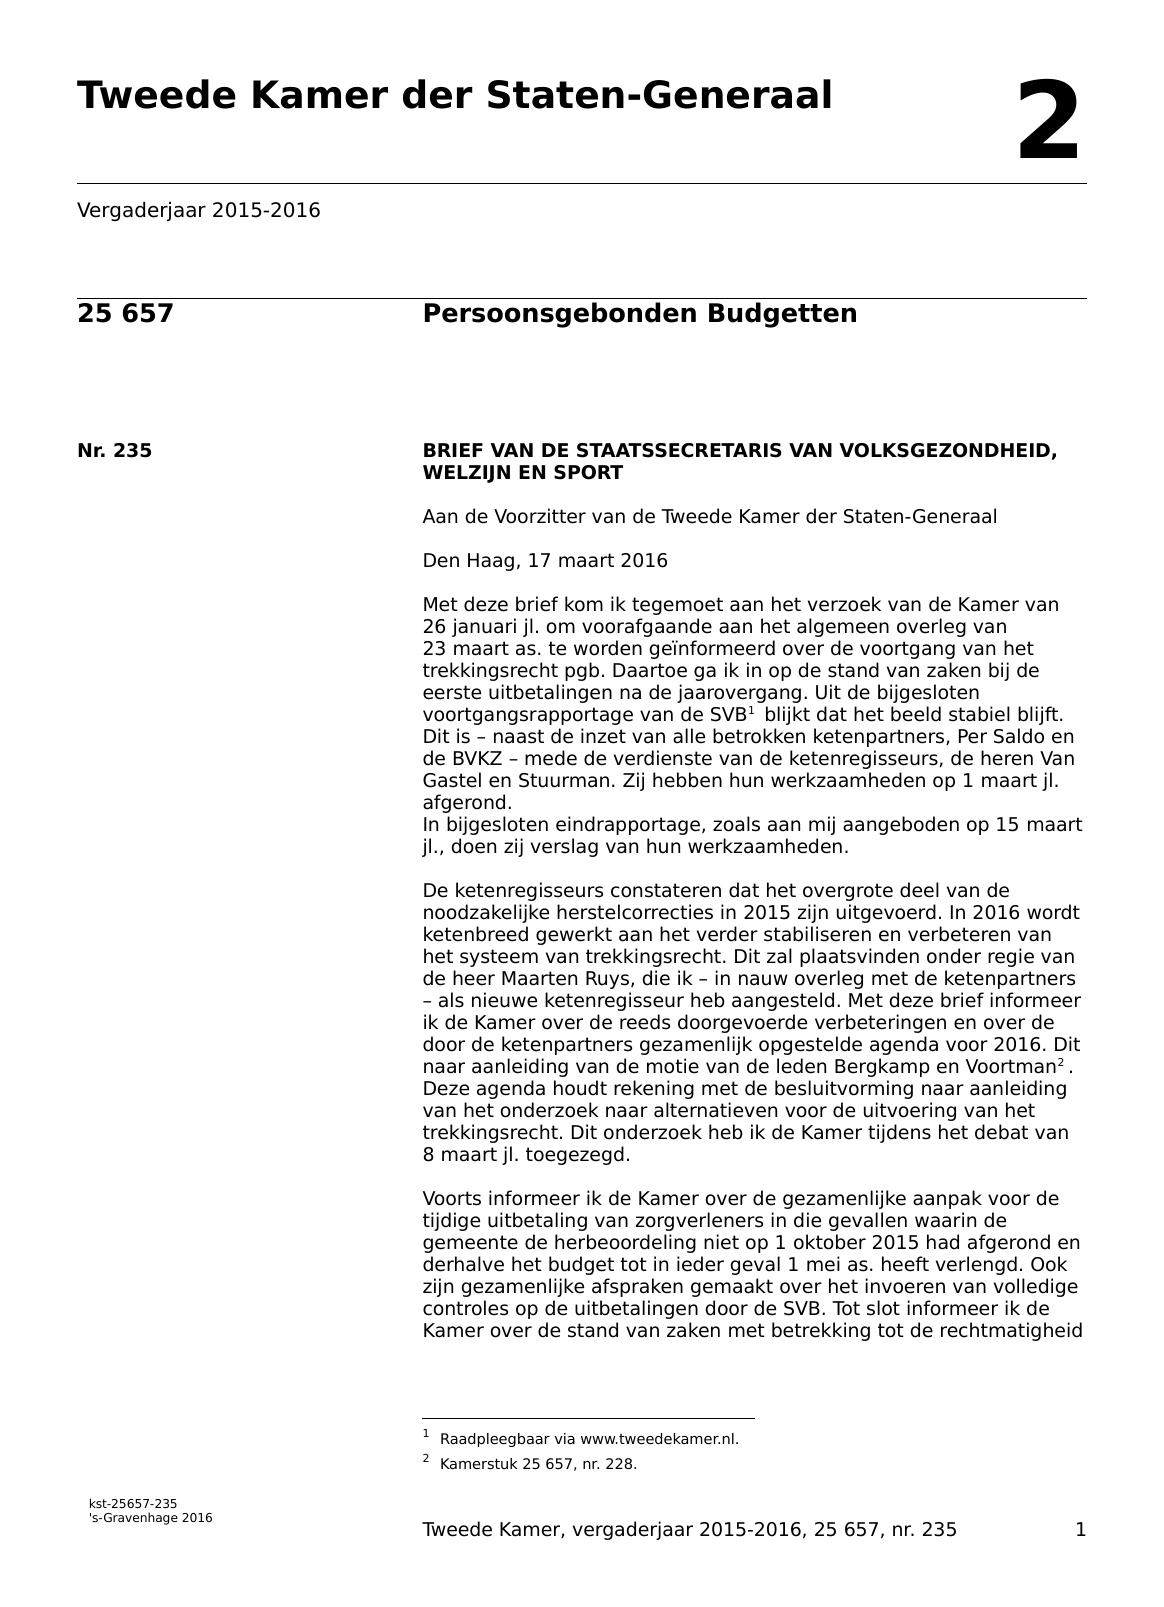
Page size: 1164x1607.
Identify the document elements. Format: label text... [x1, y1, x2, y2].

text Kamerstuk 25 657, nr. 228. [422, 1452, 1087, 1474]
subtitle Nr. 235 BRIEF VAN DE STAATSSECRETARIS VAN VOLKSGEZONDHEID, WELZIJN EN SPORT [77, 440, 1087, 484]
subtitle 25 657 Persoonsgebonden Budgetten [77, 299, 1087, 329]
table_cell Vergaderjaar 2015-2016 [77, 184, 1087, 298]
text Den Haag, 17 maart 2016 [422, 550, 1087, 572]
text Met deze brief kom ik tegemoet aan het verzoek van de Kamer van 26 januari jl. om voorafgaande aan het algemeen overleg van 23 maart as. te worden geïnformeerd over de voortgang van het trekkingsrecht pgb. Daartoe ga ik in op de stand van zaken bij de eerste uitbetalingen na de jaarovergang. Uit de bijgesloten voortgangsrapportage van de SVB blijkt dat het beeld stabiel blijft. Dit is – naast de inzet van alle betrokken ketenpartners, Per Saldo en de BVKZ – mede de verdienste van de ketenregisseurs, de heren Van Gastel en Stuurman. Zij hebben hun werkzaamheden op 1 maart jl. afgerond. [422, 594, 1087, 814]
table_header Tweede Kamer der Staten-Generaal [77, 59, 886, 183]
text Voorts informeer ik de Kamer over de gezamenlijke aanpak voor de tijdige uitbetaling van zorgverleners in die gevallen waarin de gemeente de herbeoordeling niet op 1 oktober 2015 had afgerond en derhalve het budget tot in ieder geval 1 mei as. heeft verlengd. Ook zijn gezamenlijke afspraken gemaakt over het invoeren van volledige controles op de uitbetalingen door de SVB. Tot slot informeer ik de Kamer over de stand van zaken met betrekking tot de rechtmatigheid [422, 1188, 1087, 1342]
table_header 2 [886, 59, 1087, 183]
text In bijgesloten eindrapportage, zoals aan mij aangeboden op 15 maart jl., doen zij verslag van hun werkzaamheden. [422, 814, 1087, 858]
text Raadpleegbaar via www.tweedekamer.nl. [422, 1427, 1087, 1449]
text De ketenregisseurs constateren dat het overgrote deel van de noodzakelijke herstelcorrecties in 2015 zijn uitgevoerd. In 2016 wordt ketenbreed gewerkt aan het verder stabiliseren en verbeteren van het systeem van trekkingsrecht. Dit zal plaatsvinden onder regie van de heer Maarten Ruys, die ik – in nauw overleg met de ketenpartners – als nieuwe ketenregisseur heb aangesteld. Met deze brief informeer ik de Kamer over de reeds doorgevoerde verbeteringen en over de door de ketenpartners gezamenlijk opgestelde agenda voor 2016. Dit naar aanleiding van de motie van de leden Bergkamp en Voortman. Deze agenda houdt rekening met de besluitvorming naar aanleiding van het onderzoek naar alternatieven voor de uitvoering van het trekkingsrecht. Dit onderzoek heb ik de Kamer tijdens het debat van 8 maart jl. toegezegd. [422, 880, 1087, 1166]
text 's-Gravenhage 2016 [88, 1511, 323, 1525]
text kst-25657-235 [88, 1497, 323, 1511]
text Aan de Voorzitter van de Tweede Kamer der Staten-Generaal [422, 506, 1087, 528]
